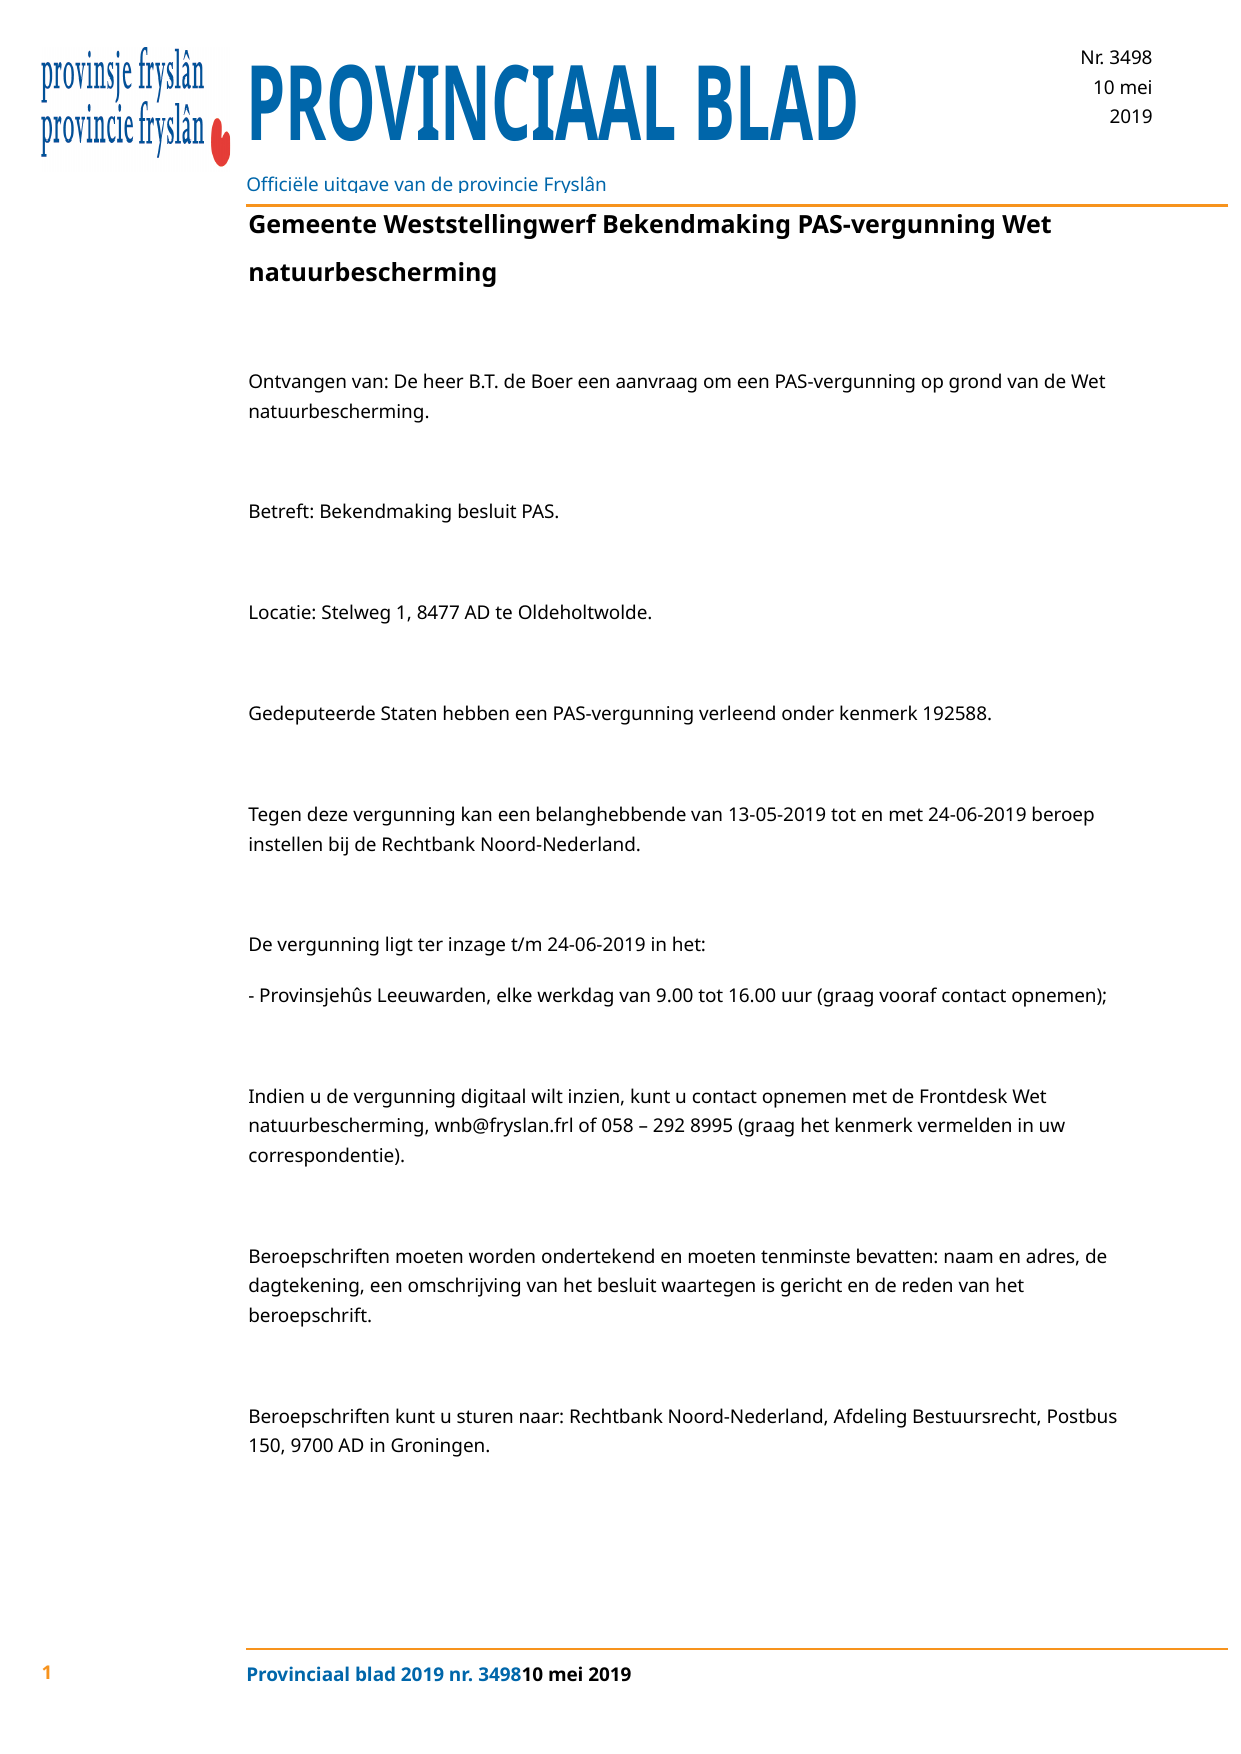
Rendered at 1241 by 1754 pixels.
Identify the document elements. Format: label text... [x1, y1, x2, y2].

text Ontvangen van: De heer B.T. de Boer een aanvraag om een PAS-vergunning op grond van de Wet natuurbescherming. [248, 368, 1152, 424]
text Indien u de vergunning digitaal wilt inzien, kunt u contact opnemen met de Frontdesk Wet natuurbescherming, wnb@fryslan.frl of 058 – 292 8995 (graag het kenmerk vermelden in uw correspondentie). [248, 1083, 1152, 1168]
text Beroepschriften moeten worden ondertekend en moeten tenminste bevatten: naam en adres, de dagtekening, een omschrijving van het besluit waartegen is gericht en de reden van het beroepschrift. [248, 1243, 1152, 1328]
text Tegen deze vergunning kan een belanghebbende van 13-05-2019 tot en met 24-06-2019 beroep instellen bij de Rechtbank Noord-Nederland. [248, 801, 1152, 857]
text Locatie: Stelweg 1, 8477 AD te Oldeholtwolde. [248, 599, 1152, 625]
text De vergunning ligt ter inzage t/m 24-06-2019 in het: [248, 932, 1152, 957]
text Gedeputeerde Staten hebben een PAS-vergunning verleend onder kenmerk 192588. [248, 700, 1152, 726]
text Gemeente Weststellingwerf Bekendmaking PAS-vergunning Wet natuurbescherming [248, 207, 1152, 288]
text - Provinsjehûs Leeuwarden, elke werkdag van 9.00 tot 16.00 uur (graag vooraf contact opnemen); [248, 982, 1152, 1008]
text Betreft: Bekendmaking besluit PAS. [248, 499, 1152, 524]
picture [41, 47, 231, 172]
text Beroepschriften kunt u sturen naar: Rechtbank Noord-Nederland, Afdeling Bestuursrecht, Postbus 150, 9700 AD in Groningen. [248, 1403, 1152, 1458]
